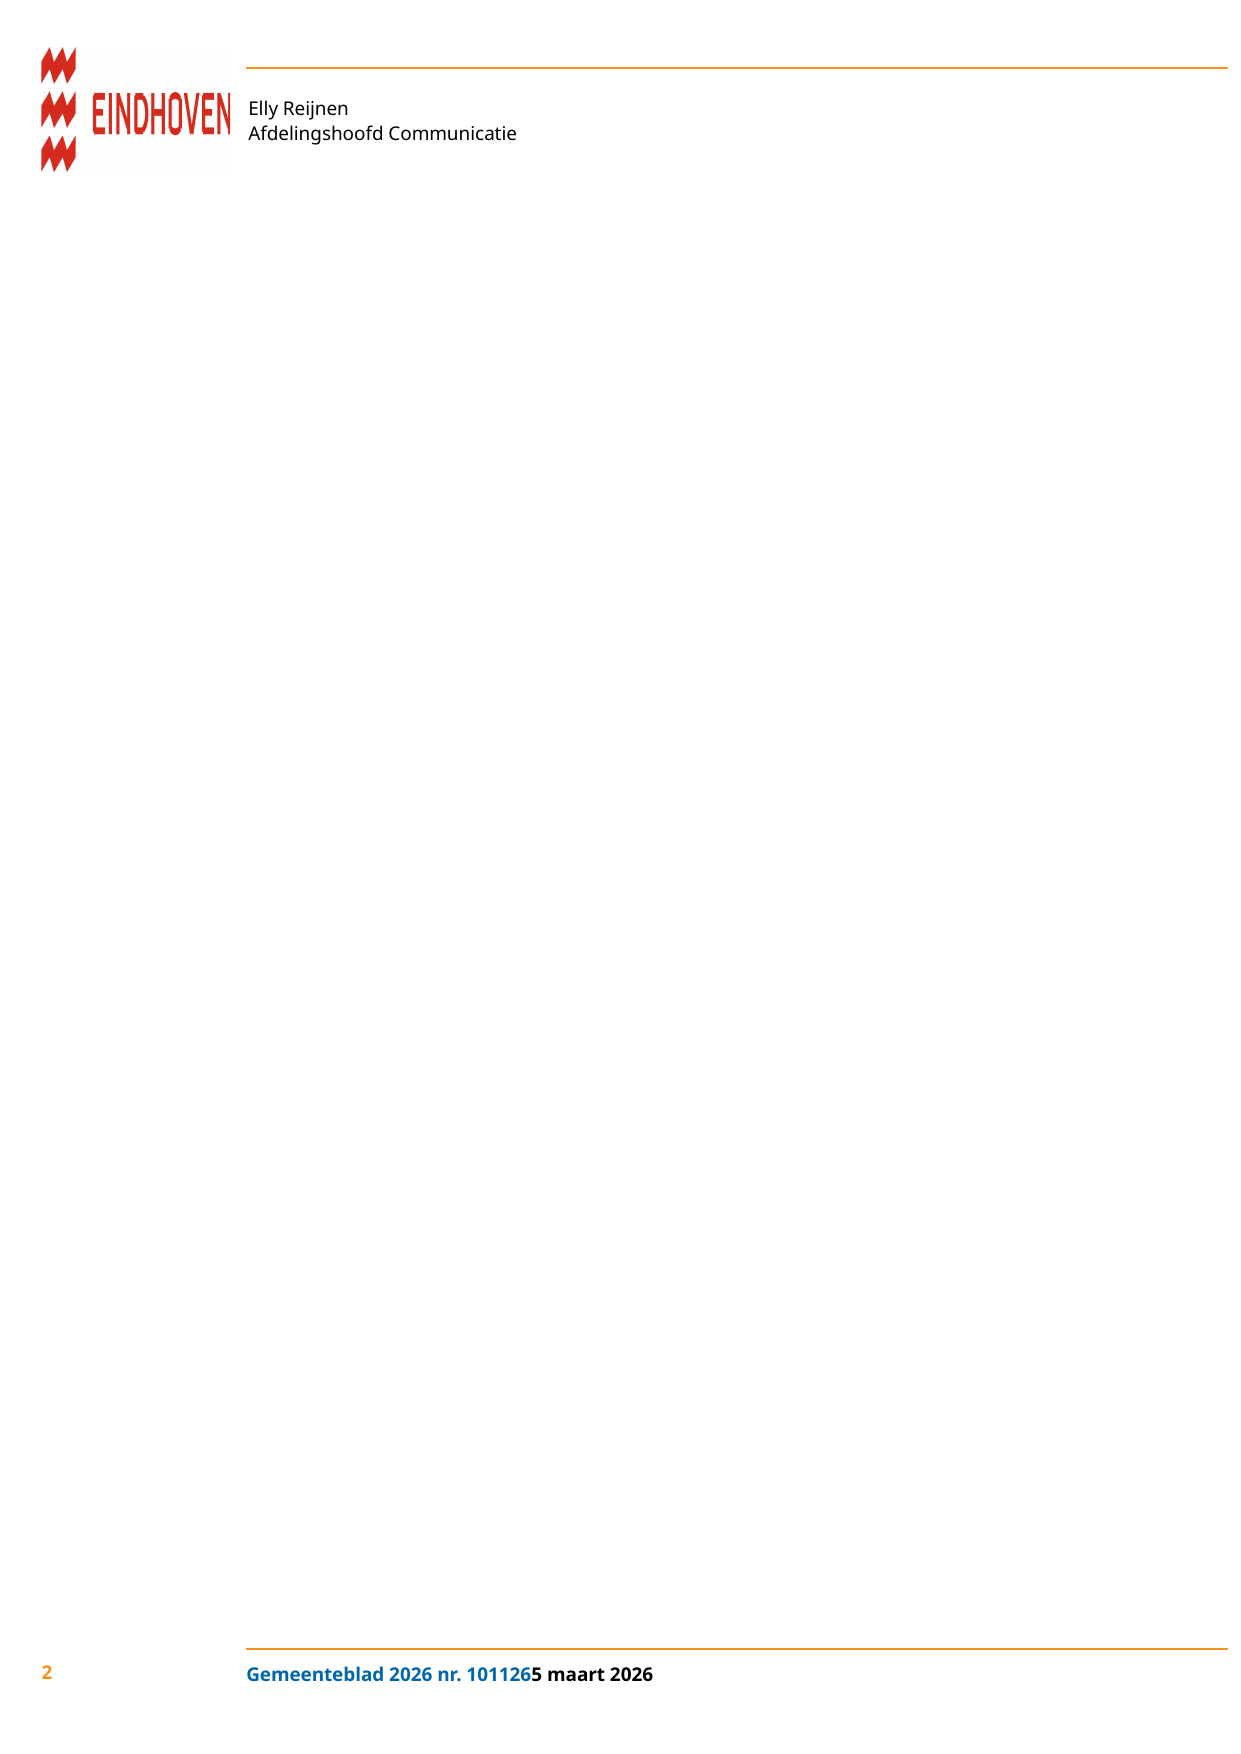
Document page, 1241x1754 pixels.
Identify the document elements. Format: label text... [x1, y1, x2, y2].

picture [41, 47, 231, 172]
text Afdelingshoofd Communicatie [248, 121, 1152, 146]
text Elly Reijnen [248, 95, 1152, 121]
